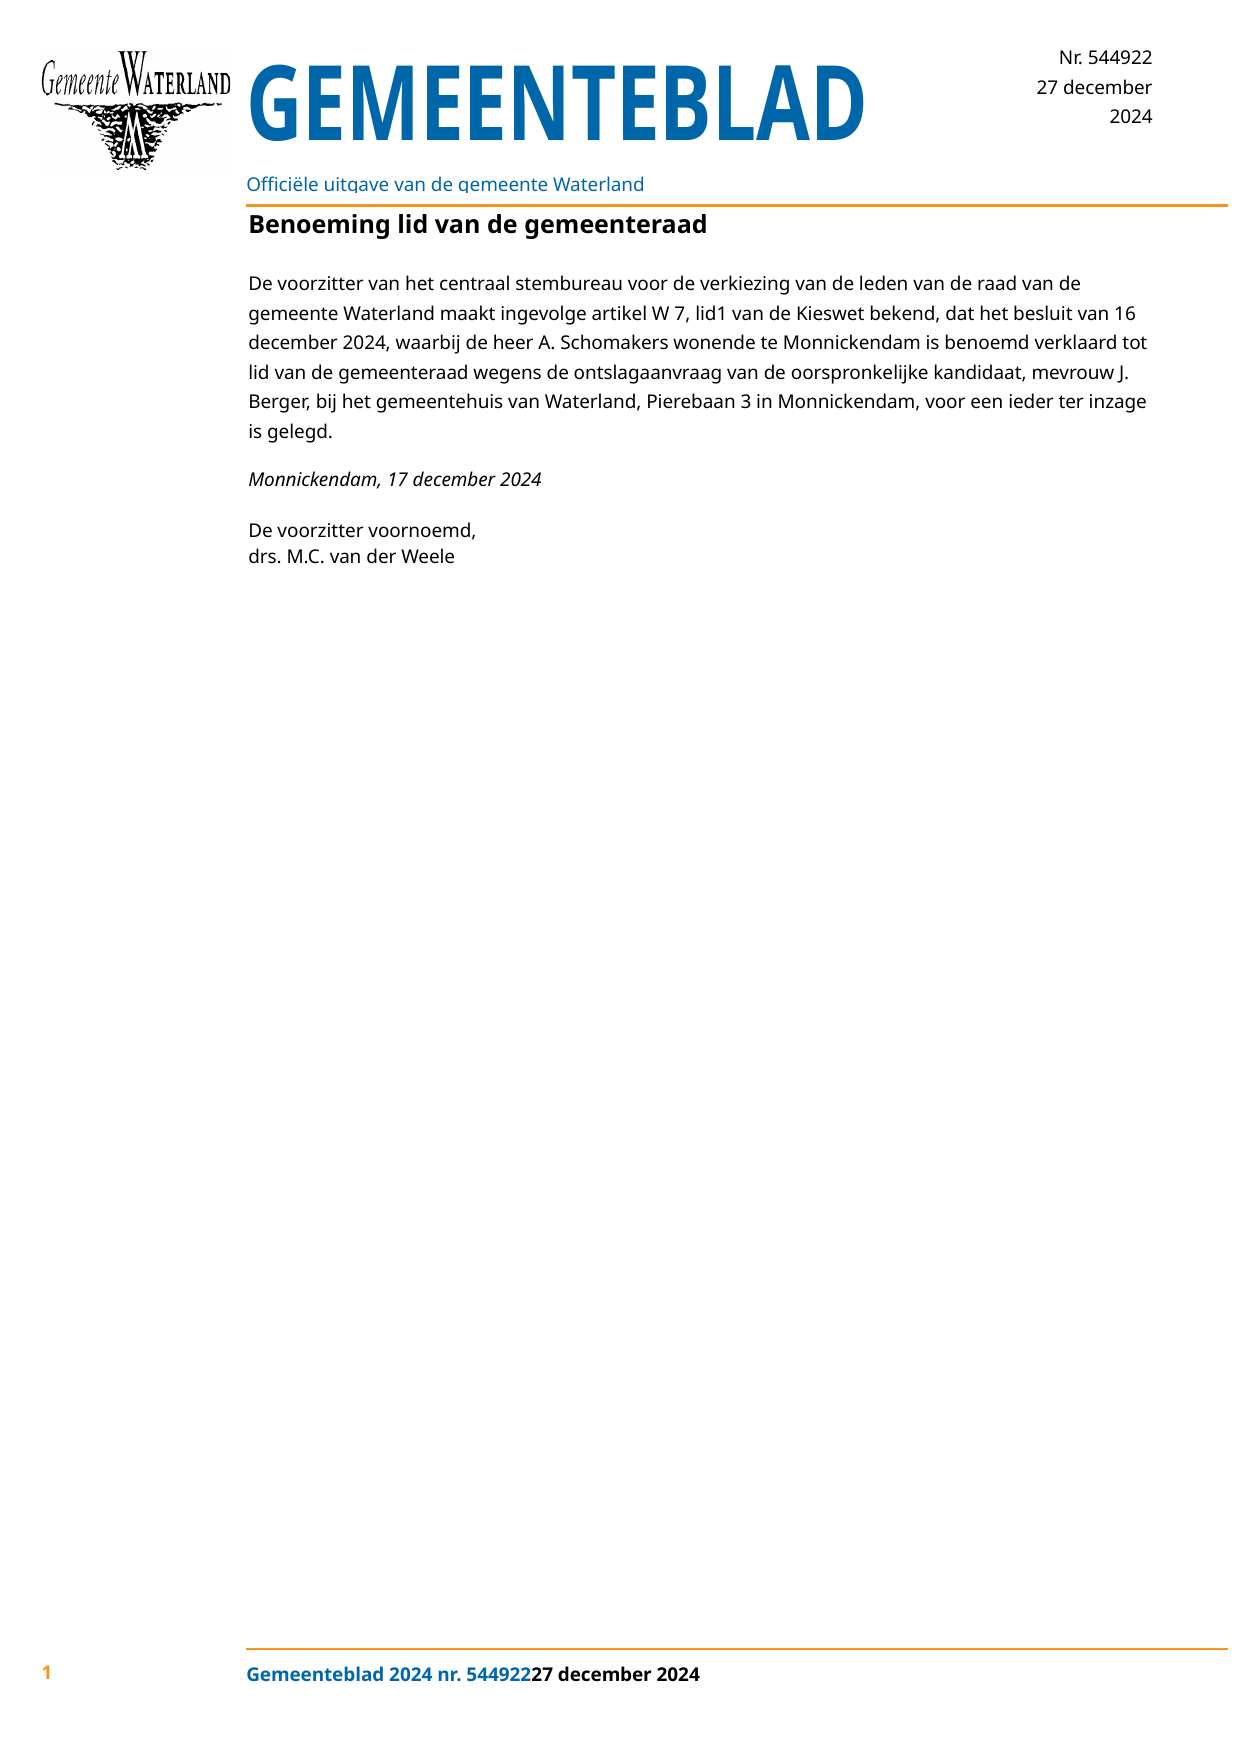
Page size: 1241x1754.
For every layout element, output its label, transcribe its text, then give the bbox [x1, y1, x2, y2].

text Benoeming lid van de gemeenteraad [248, 207, 1152, 241]
text De voorzitter voornoemd, [248, 517, 1152, 543]
text De voorzitter van het centraal stembureau voor de verkiezing van de leden van de raad van de gemeente Waterland maakt ingevolge artikel W 7, lid1 van de Kieswet bekend, dat het besluit van 16 december 2024, waarbij de heer A. Schomakers wonende te Monnickendam is benoemd verklaard tot lid van de gemeenteraad wegens de ontslagaanvraag van de oorspronkelijke kandidaat, mevrouw J. Berger, bij het gemeentehuis van Waterland, Pierebaan 3 in Monnickendam, voor een ieder ter inzage is gelegd. [248, 270, 1152, 444]
picture [41, 47, 231, 172]
text Monnickendam, 17 december 2024 [248, 466, 1152, 492]
text drs. M.C. van der Weele [248, 543, 1152, 569]
